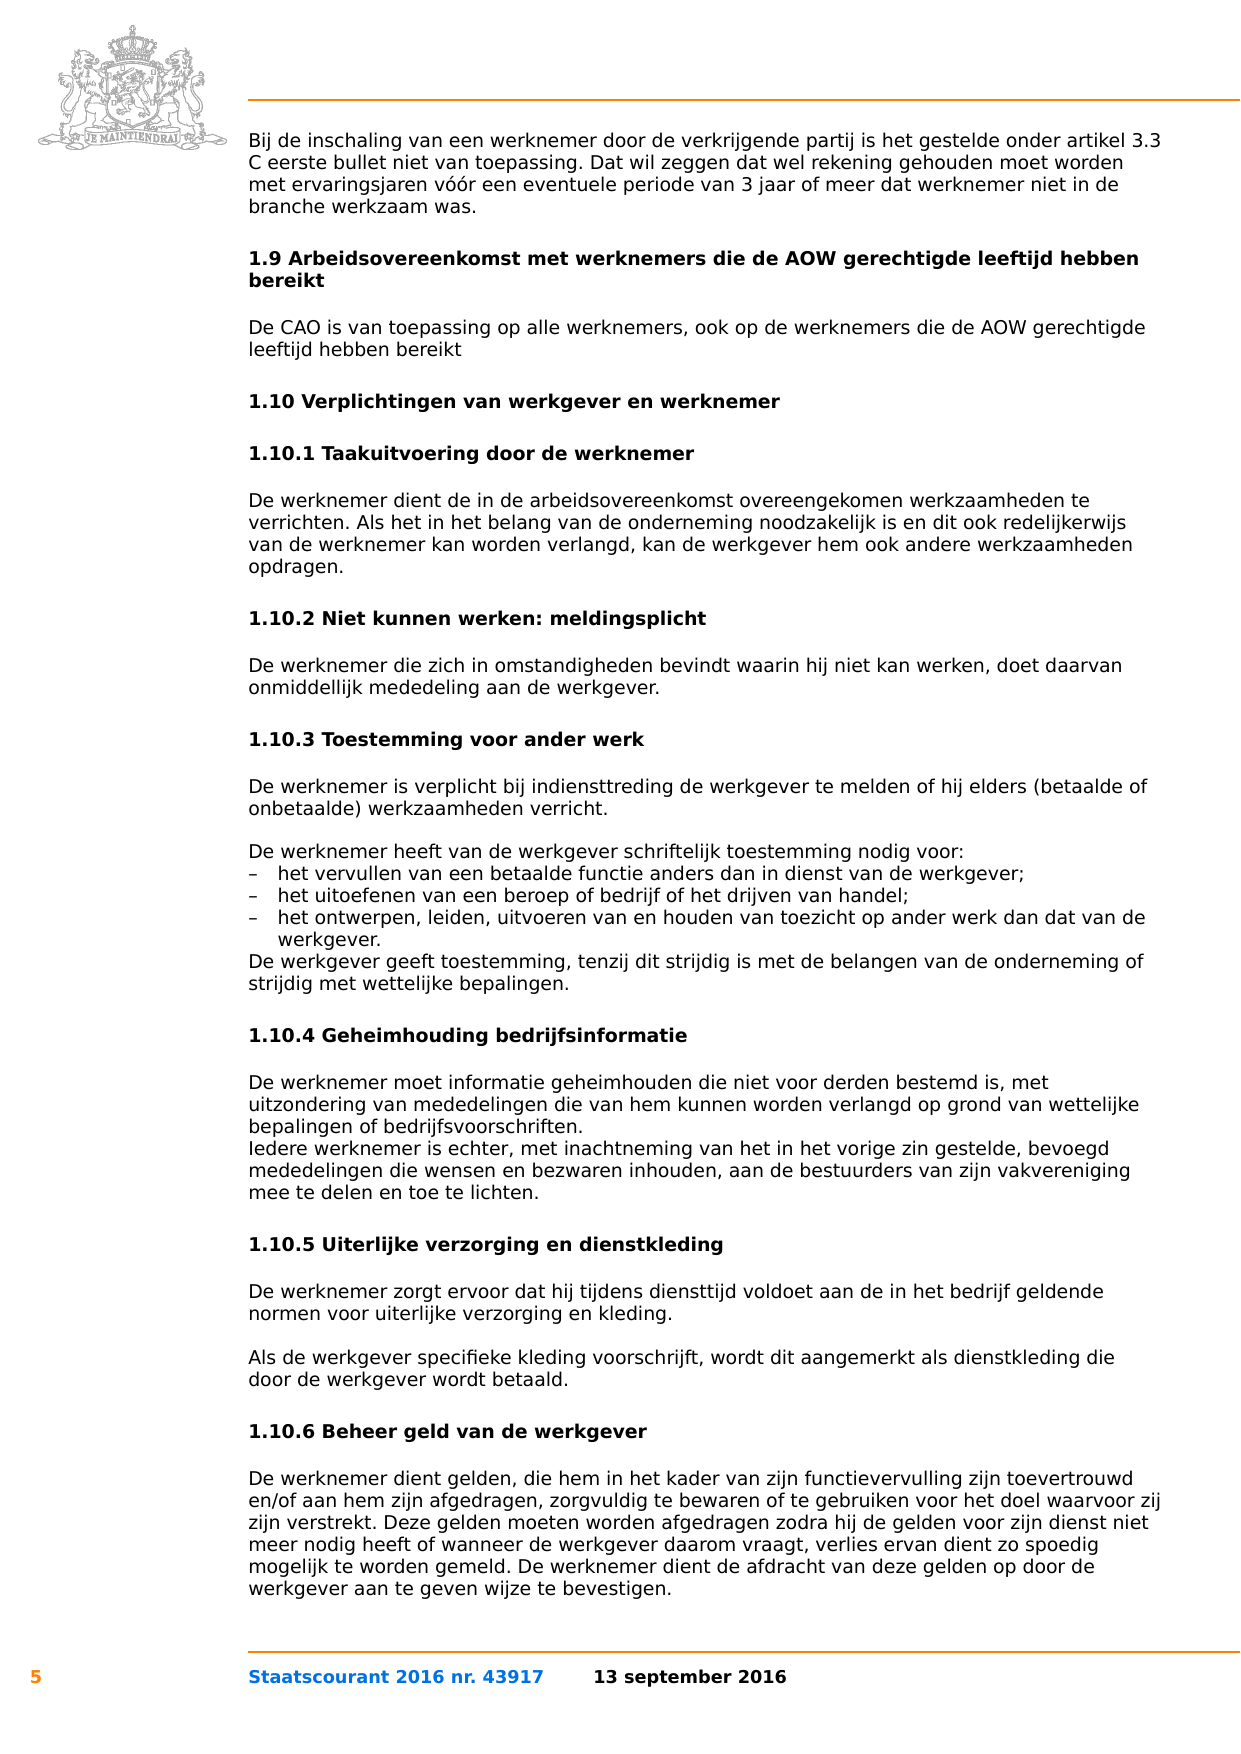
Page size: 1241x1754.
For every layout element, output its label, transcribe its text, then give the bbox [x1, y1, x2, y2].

text De werknemer heeft van de werkgever schriftelijk toestemming nodig voor: [248, 841, 1163, 863]
text De werknemer zorgt ervoor dat hij tijdens diensttijd voldoet aan de in het bedrijf geldende normen voor uiterlijke verzorging en kleding. [248, 1281, 1163, 1325]
text De werknemer is verplicht bij indiensttreding de werkgever te melden of hij elders (betaalde of onbetaalde) werkzaamheden verricht. [248, 776, 1163, 819]
subtitle 1.10.5 Uiterlijke verzorging en dienstkleding [248, 1234, 1163, 1256]
subtitle 1.10.2 Niet kunnen werken: meldingsplicht [248, 608, 1163, 629]
text – het uitoefenen van een beroep of bedrijf of het drijven van handel; [248, 885, 1163, 907]
text De werknemer dient gelden, die hem in het kader van zijn functievervulling zijn toevertrouwd en/of aan hem zijn afgedragen, zorgvuldig te bewaren of te gebruiken voor het doel waarvoor zij zijn verstrekt. Deze gelden moeten worden afgedragen zodra hij de gelden voor zijn dienst niet meer nodig heeft of wanneer de werkgever daarom vraagt, verlies ervan dient zo spoedig mogelijk te worden gemeld. De werknemer dient de afdracht van deze gelden op door de werkgever aan te geven wijze te bevestigen. [248, 1468, 1163, 1600]
text De werknemer dient de in de arbeidsovereenkomst overeengekomen werkzaamheden te verrichten. Als het in het belang van de onderneming noodzakelijk is en dit ook redelijkerwijs van de werknemer kan worden verlangd, kan de werkgever hem ook andere werkzaamheden opdragen. [248, 490, 1163, 578]
text Iedere werknemer is echter, met inachtneming van het in het vorige zin gestelde, bevoegd mededelingen die wensen en bezwaren inhouden, aan de bestuurders van zijn vakvereniging mee te delen en toe te lichten. [248, 1138, 1163, 1204]
subtitle 1.10.6 Beheer geld van de werkgever [248, 1421, 1163, 1443]
picture [38, 25, 227, 150]
subtitle 1.10.3 Toestemming voor ander werk [248, 728, 1163, 751]
text De werknemer die zich in omstandigheden bevindt waarin hij niet kan werken, doet daarvan onmiddellijk mededeling aan de werkgever. [248, 654, 1163, 698]
text – het vervullen van een betaalde functie anders dan in dienst van de werkgever; [248, 863, 1163, 885]
text – het ontwerpen, leiden, uitvoeren van en houden van toezicht op ander werk dan dat van de werkgever. [248, 907, 1163, 951]
text De werknemer moet informatie geheimhouden die niet voor derden bestemd is, met uitzondering van mededelingen die van hem kunnen worden verlangd op grond van wettelijke bepalingen of bedrijfsvoorschriften. [248, 1072, 1163, 1138]
text De CAO is van toepassing op alle werknemers, ook op de werknemers die de AOW gerechtigde leeftijd hebben bereikt [248, 317, 1163, 361]
subtitle 1.10 Verplichtingen van werkgever en werknemer [248, 391, 1163, 413]
subtitle 1.10.1 Taakuitvoering door de werknemer [248, 443, 1163, 465]
subtitle 1.9 Arbeidsovereenkomst met werknemers die de AOW gerechtigde leeftijd hebben bereikt [248, 248, 1163, 292]
text Bij de inschaling van een werknemer door de verkrijgende partij is het gestelde onder artikel 3.3 C eerste bullet niet van toepassing. Dat wil zeggen dat wel rekening gehouden moet worden met ervaringsjaren vóór een eventuele periode van 3 jaar of meer dat werknemer niet in de branche werkzaam was. [248, 130, 1163, 218]
text De werkgever geeft toestemming, tenzij dit strijdig is met de belangen van de onderneming of strijdig met wettelijke bepalingen. [248, 951, 1163, 995]
text Als de werkgever specifieke kleding voorschrijft, wordt dit aangemerkt als dienstkleding die door de werkgever wordt betaald. [248, 1347, 1163, 1391]
subtitle 1.10.4 Geheimhouding bedrijfsinformatie [248, 1025, 1163, 1047]
